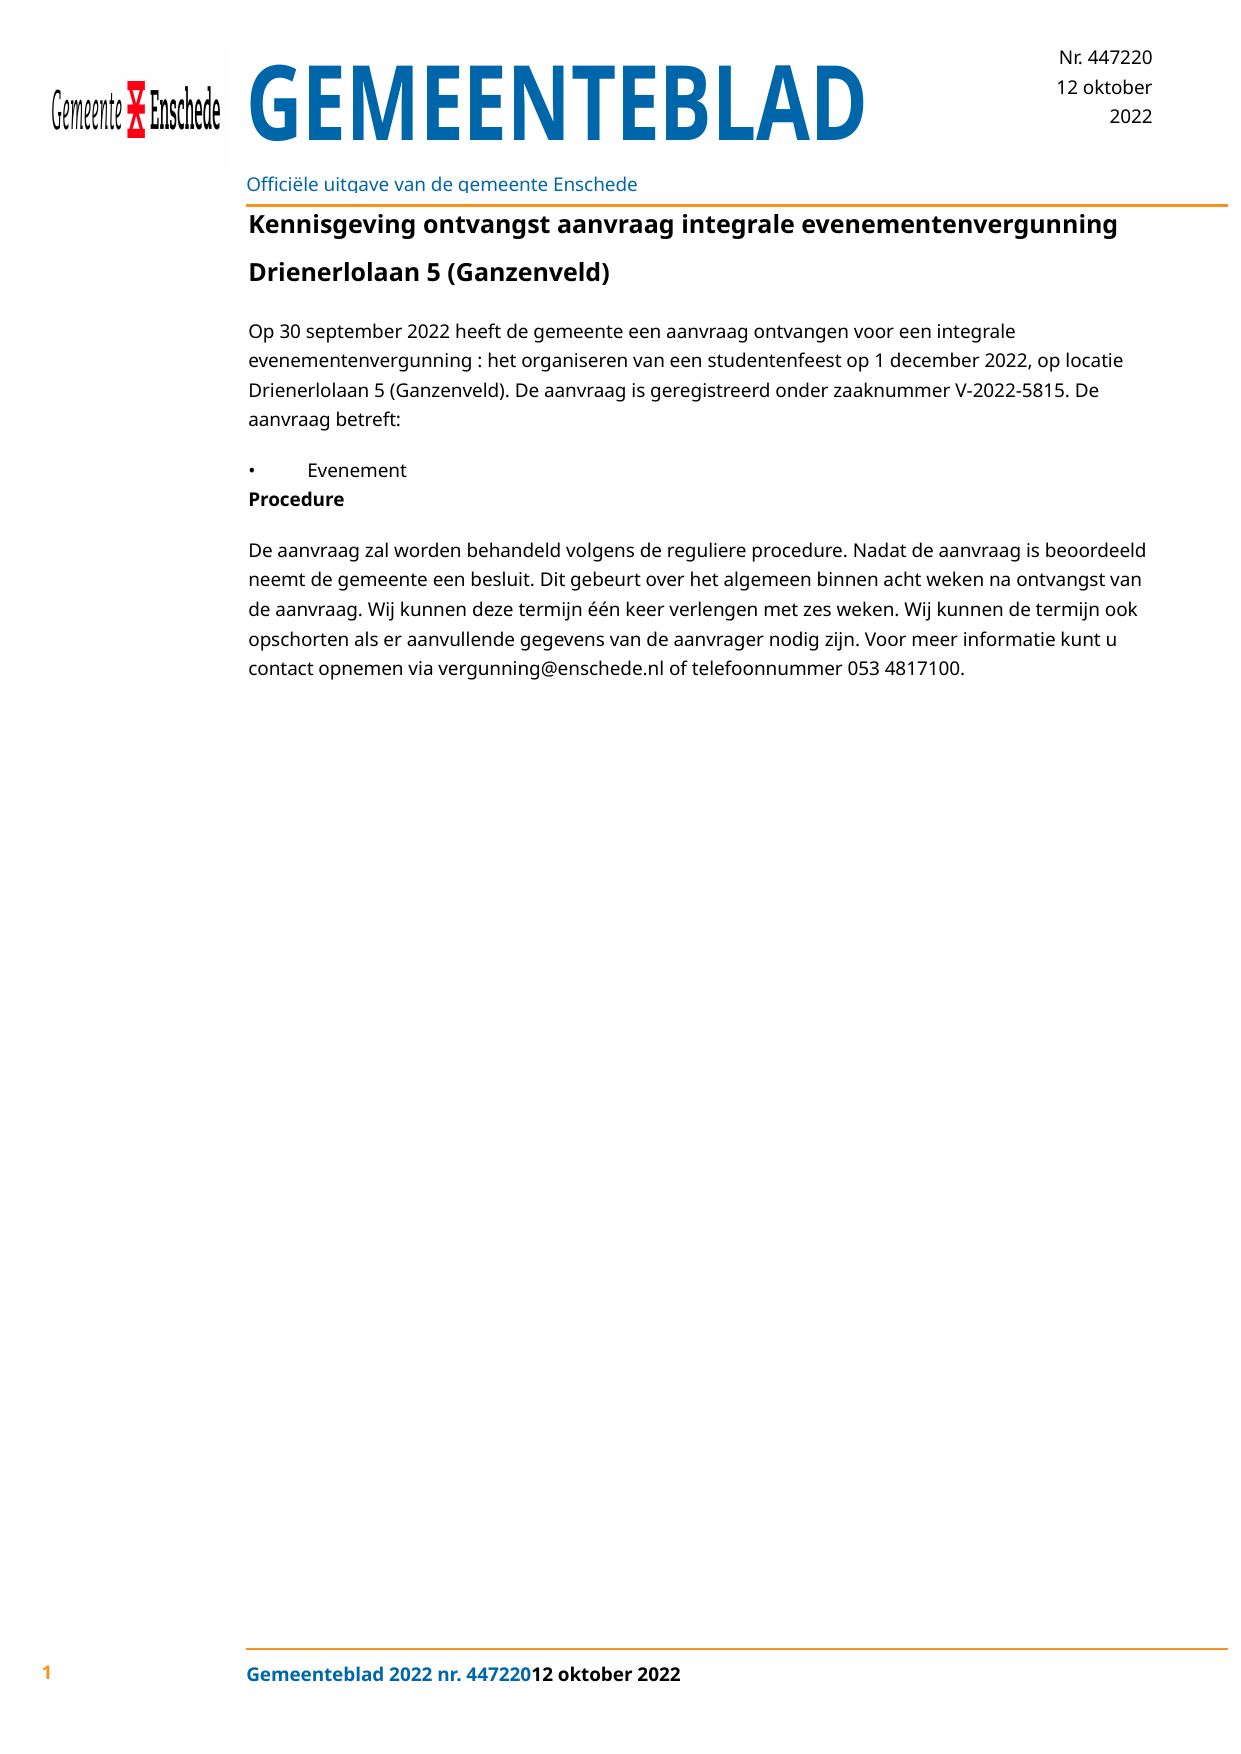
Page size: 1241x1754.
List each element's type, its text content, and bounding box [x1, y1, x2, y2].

list Evenement [248, 457, 1152, 483]
text De aanvraag zal worden behandeld volgens de reguliere procedure. Nadat de aanvraag is beoordeeld neemt de gemeente een besluit. Dit gebeurt over het algemeen binnen acht weken na ontvangst van de aanvraag. Wij kunnen deze termijn één keer verlengen met zes weken. Wij kunnen de termijn ook opschorten als er aanvullende gegevens van de aanvrager nodig zijn. Voor meer informatie kunt u contact opnemen via vergunning@enschede.nl of telefoonnummer 053 4817100. [248, 537, 1152, 681]
text Op 30 september 2022 heeft de gemeente een aanvraag ontvangen voor een integrale evenementenvergunning : het organiseren van een studentenfeest op 1 december 2022, op locatie Drienerlolaan 5 (Ganzenveld). De aanvraag is geregistreerd onder zaaknummer V-2022-5815. De aanvraag betreft: [248, 318, 1152, 432]
text Kennisgeving ontvangst aanvraag integrale evenementenvergunning Drienerlolaan 5 (Ganzenveld) [248, 207, 1152, 288]
picture [41, 47, 231, 172]
text Procedure [248, 487, 1152, 512]
